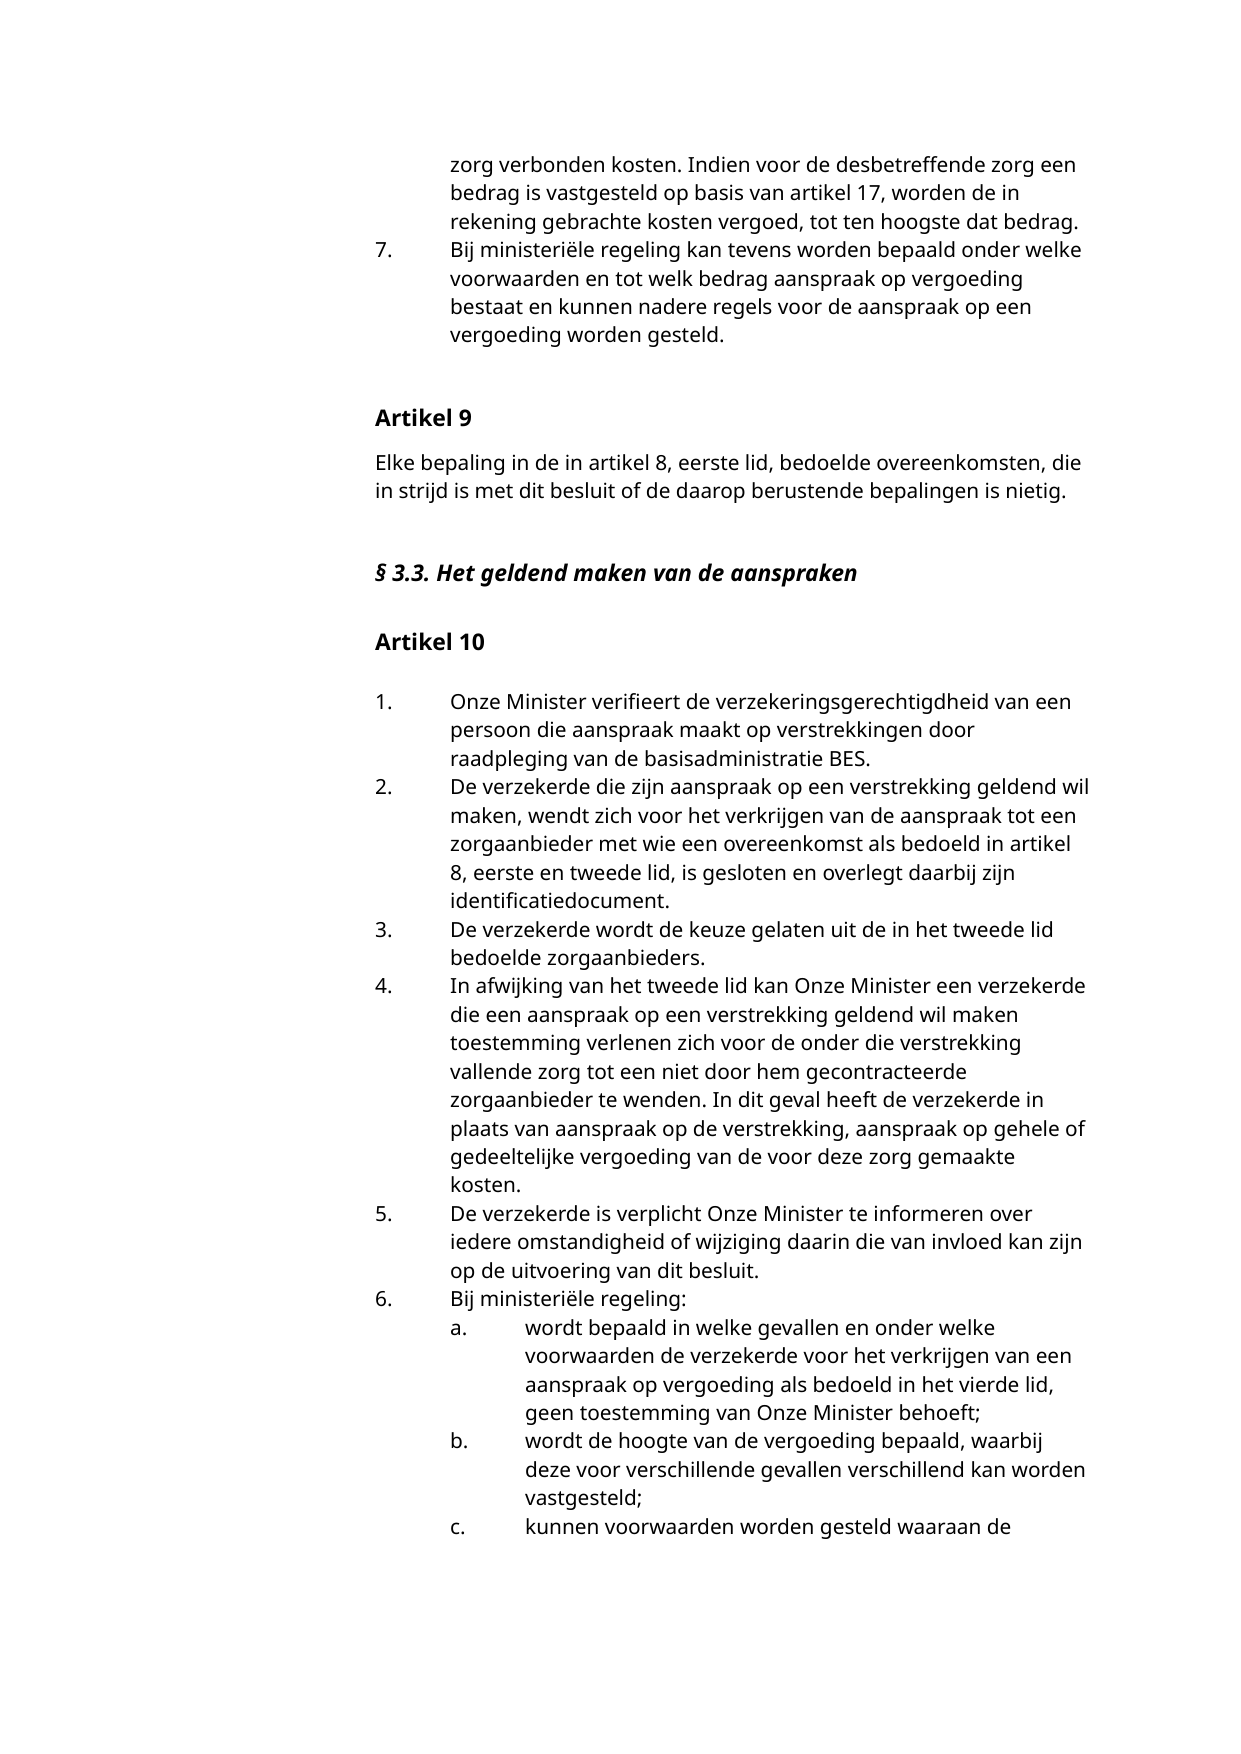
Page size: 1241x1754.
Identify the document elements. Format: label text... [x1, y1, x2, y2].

list Bij ministeriële regeling kan tevens worden bepaald onder welke voorwaarden en tot welk bedrag aanspraak op vergoeding bestaat en kunnen nadere regels voor de aanspraak op een vergoeding worden gesteld. [375, 235, 1090, 349]
list wordt bepaald in welke gevallen en onder welke voorwaarden de verzekerde voor het verkrijgen van een aanspraak op vergoeding als bedoeld in het vierde lid, geen toestemming van Onze Minister behoeft; [450, 1313, 1090, 1427]
subtitle § 3.3. Het geldend maken van de aanspraken [375, 557, 1090, 588]
list Bij ministeriële regeling: [375, 1284, 1090, 1313]
list zorg verbonden kosten. Indien voor de desbetreffende zorg een bedrag is vastgesteld op basis van artikel 17, worden de in rekening gebrachte kosten vergoed, tot ten hoogste dat bedrag. [375, 150, 1090, 235]
list kunnen voorwaarden worden gesteld waaraan de [450, 1512, 1090, 1540]
list Onze Minister verifieert de verzekeringsgerechtigdheid van een persoon die aanspraak maakt op verstrekkingen door raadpleging van de basisadministratie BES. [375, 687, 1090, 772]
list De verzekerde is verplicht Onze Minister te informeren over iedere omstandigheid of wijziging daarin die van invloed kan zijn op de uitvoering van dit besluit. [375, 1199, 1090, 1284]
list wordt de hoogte van de vergoeding bepaald, waarbij deze voor verschillende gevallen verschillend kan worden vastgesteld; [450, 1427, 1090, 1512]
text Elke bepaling in de in artikel 8, eerste lid, bedoelde overeenkomsten, die in strijd is met dit besluit of de daarop berustende bepalingen is nietig. [375, 448, 1090, 505]
list In afwijking van het tweede lid kan Onze Minister een verzekerde die een aanspraak op een verstrekking geldend wil maken toestemming verlenen zich voor de onder die verstrekking vallende zorg tot een niet door hem gecontracteerde zorgaanbieder te wenden. In dit geval heeft de verzekerde in plaats van aanspraak op de verstrekking, aanspraak op gehele of gedeeltelijke vergoeding van de voor deze zorg gemaakte kosten. [375, 972, 1090, 1199]
subtitle Artikel 10 [375, 626, 1090, 657]
subtitle Artikel 9 [375, 402, 1090, 433]
list De verzekerde wordt de keuze gelaten uit de in het tweede lid bedoelde zorgaanbieders. [375, 915, 1090, 972]
list De verzekerde die zijn aanspraak op een verstrekking geldend wil maken, wendt zich voor het verkrijgen van de aanspraak tot een zorgaanbieder met wie een overeenkomst als bedoeld in artikel 8, eerste en tweede lid, is gesloten en overlegt daarbij zijn identificatiedocument. [375, 772, 1090, 915]
